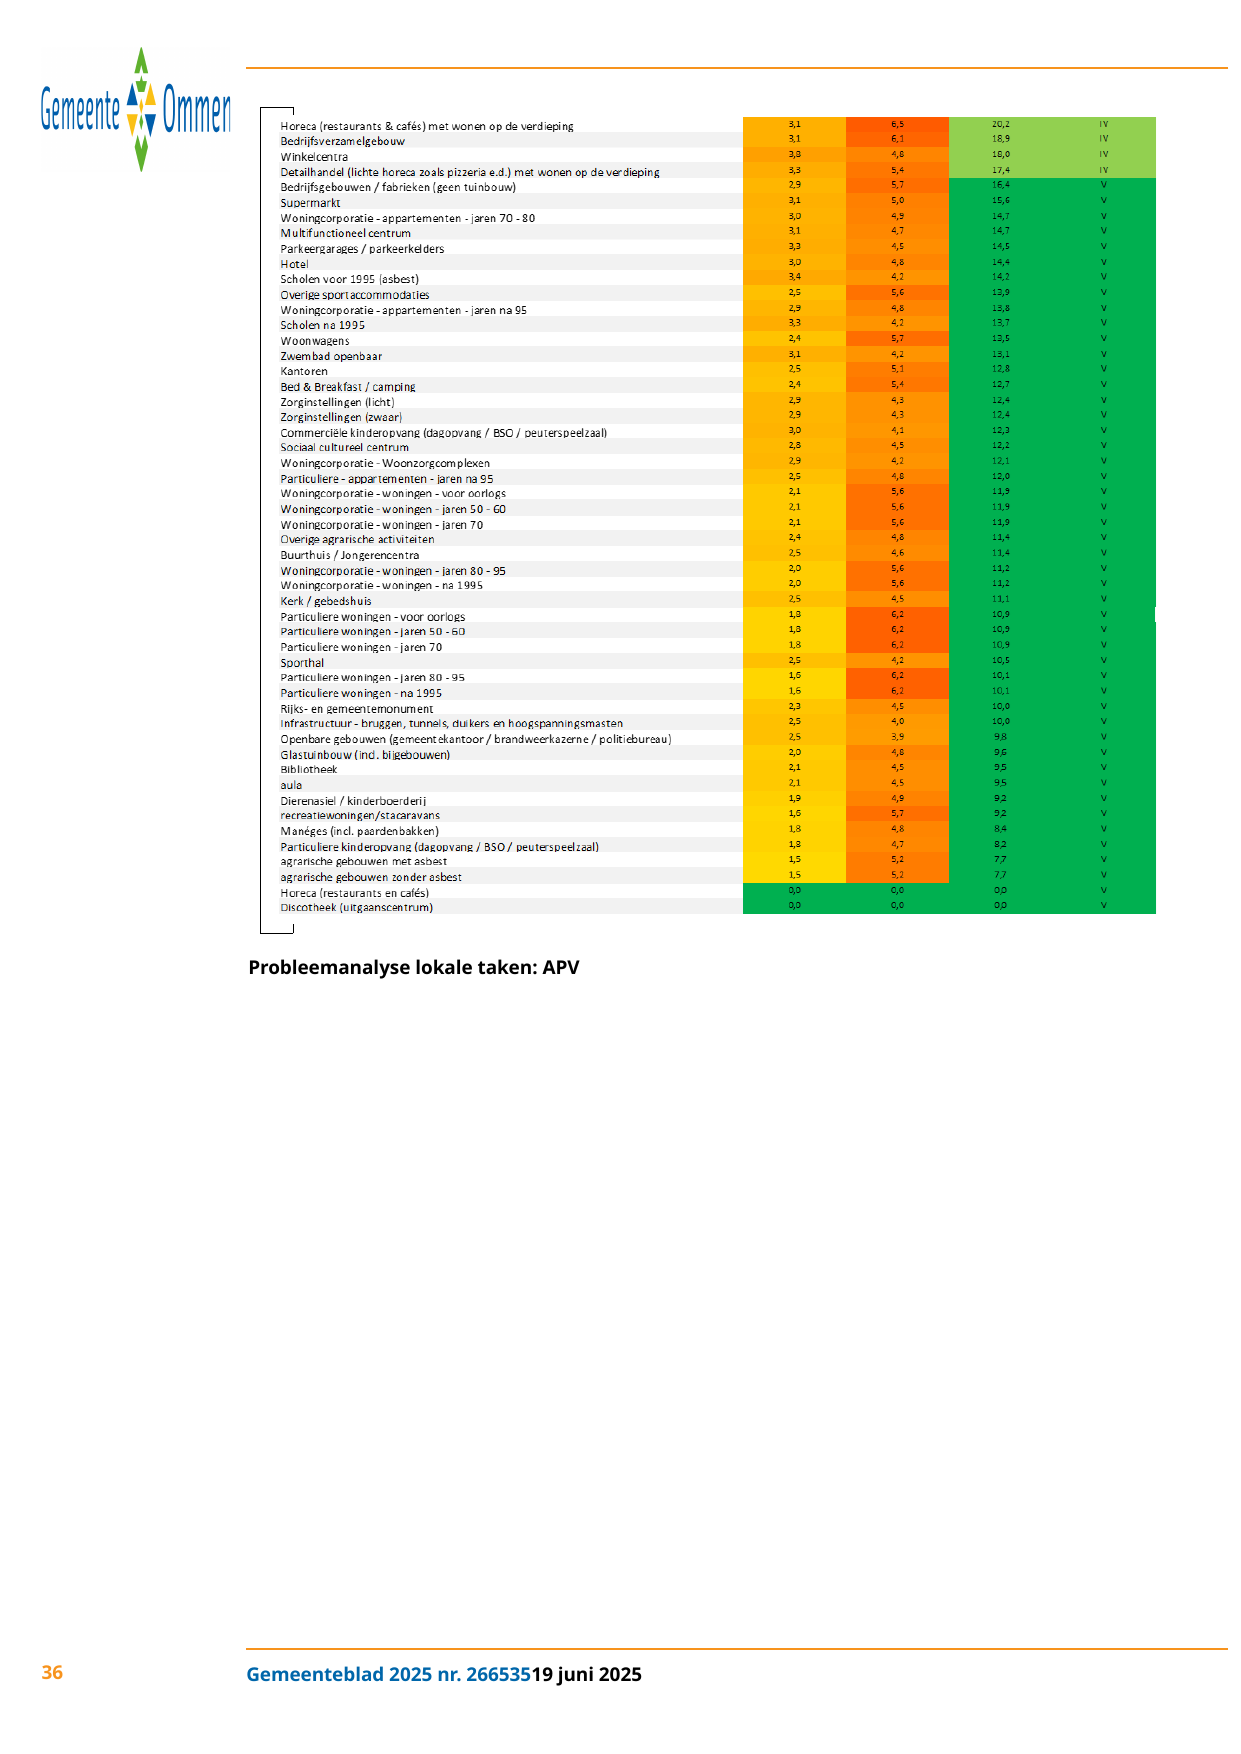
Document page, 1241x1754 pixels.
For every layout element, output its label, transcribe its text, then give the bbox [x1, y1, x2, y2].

picture [41, 47, 231, 172]
text Probleemanalyse lokale taken: APV [248, 954, 1152, 980]
picture [268, 115, 1173, 924]
